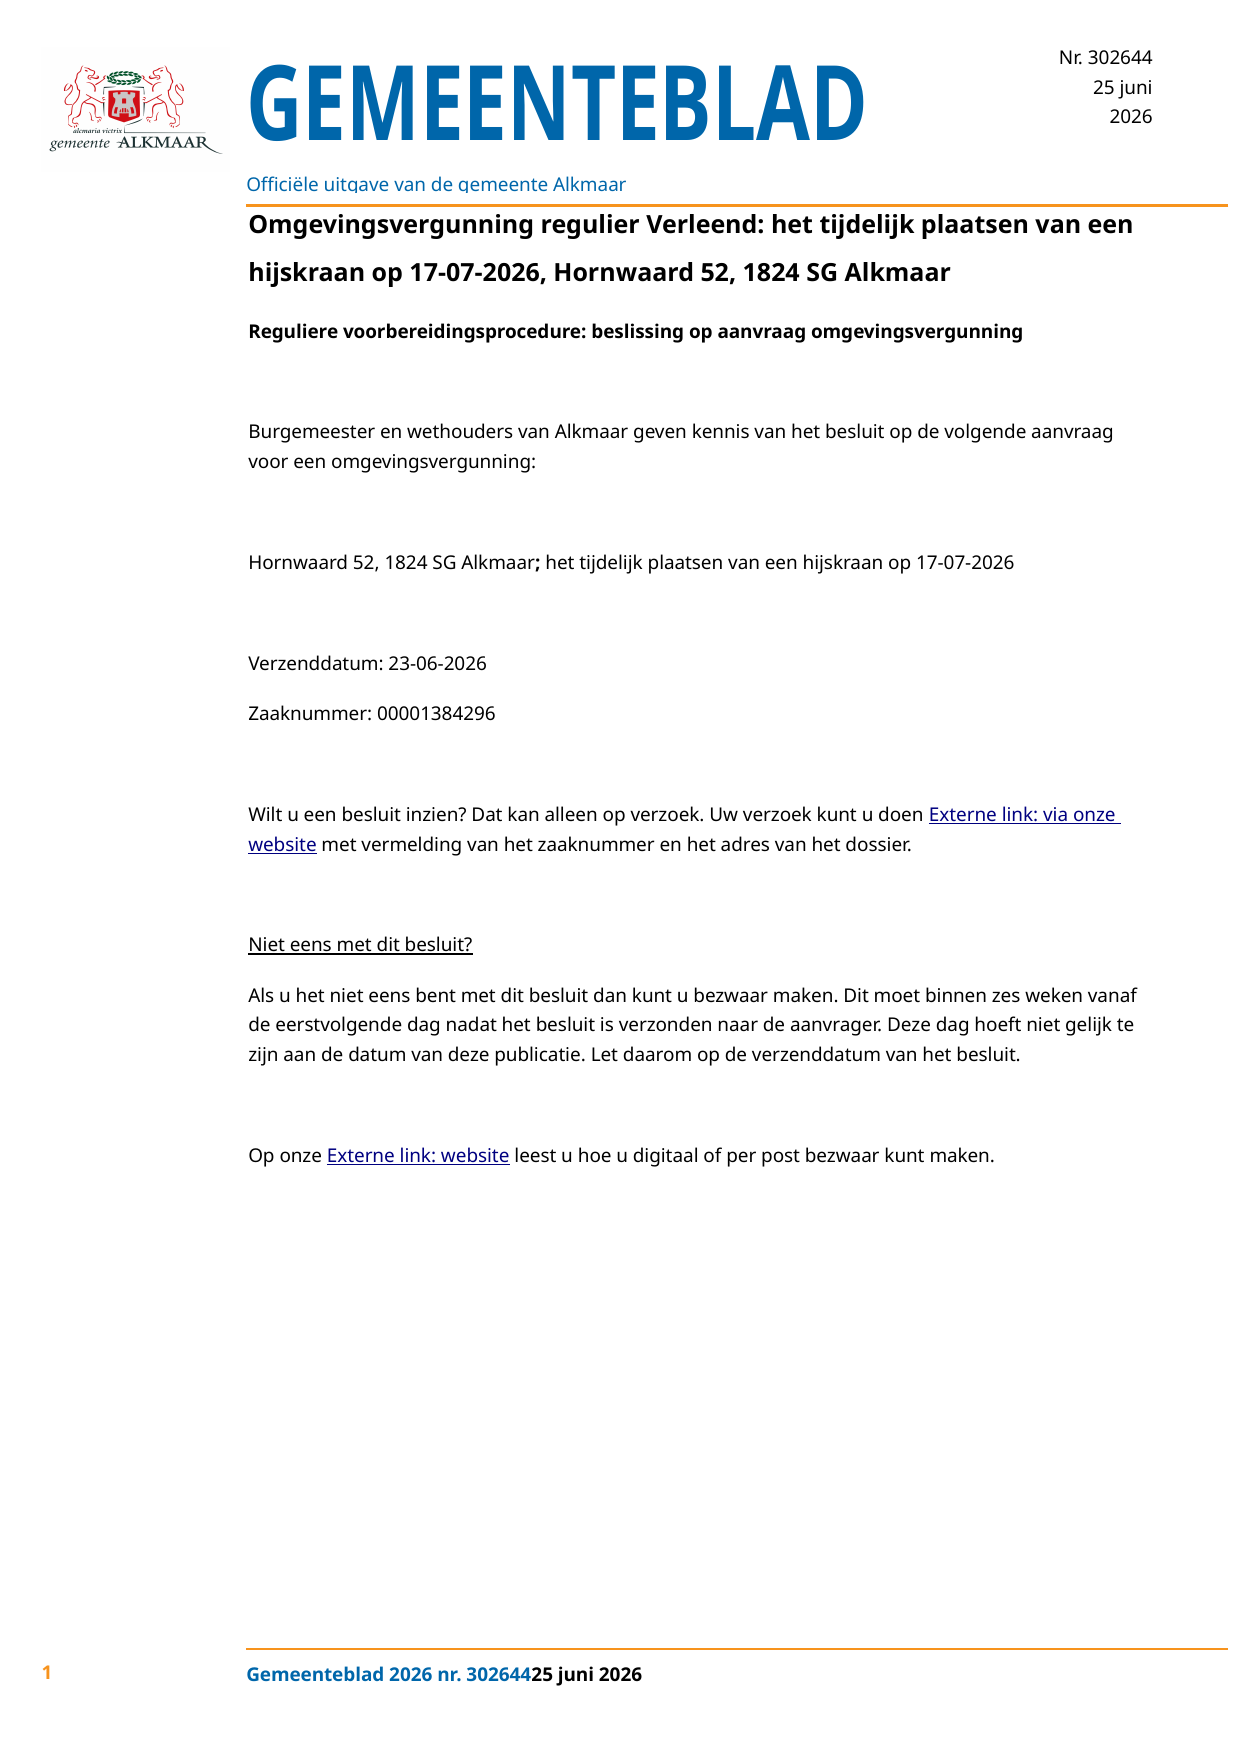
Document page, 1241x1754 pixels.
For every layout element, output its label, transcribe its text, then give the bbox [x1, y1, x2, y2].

text Zaaknummer: 00001384296 [248, 700, 1152, 726]
text Verzenddatum: 23-06-2026 [248, 650, 1152, 676]
text Omgevingsvergunning regulier Verleend: het tijdelijk plaatsen van een hijskraan op 17-07-2026, Hornwaard 52, 1824 SG Alkmaar [248, 207, 1152, 288]
text Reguliere voorbereidingsprocedure: beslissing op aanvraag omgevingsvergunning [248, 318, 1152, 344]
text Hornwaard 52, 1824 SG Alkmaar; het tijdelijk plaatsen van een hijskraan op 17-07-2026 [248, 549, 1152, 575]
text Wilt u een besluit inzien? Dat kan alleen op verzoek. Uw verzoek kunt u doen Externe link: via onze website met vermelding van het zaaknummer en het adres van het dossier. [248, 801, 1152, 857]
text Als u het niet eens bent met dit besluit dan kunt u bezwaar maken. Dit moet binnen zes weken vanaf de eerstvolgende dag nadat het besluit is verzonden naar de aanvrager. Deze dag hoeft niet gelijk te zijn aan de datum van deze publicatie. Let daarom op de verzenddatum van het besluit. [248, 982, 1152, 1067]
text Niet eens met dit besluit? [248, 932, 1152, 957]
text Op onze Externe link: website leest u hoe u digitaal of per post bezwaar kunt maken. [248, 1142, 1152, 1168]
picture [41, 47, 231, 172]
text Burgemeester en wethouders van Alkmaar geven kennis van het besluit op de volgende aanvraag voor een omgevingsvergunning: [248, 419, 1152, 474]
